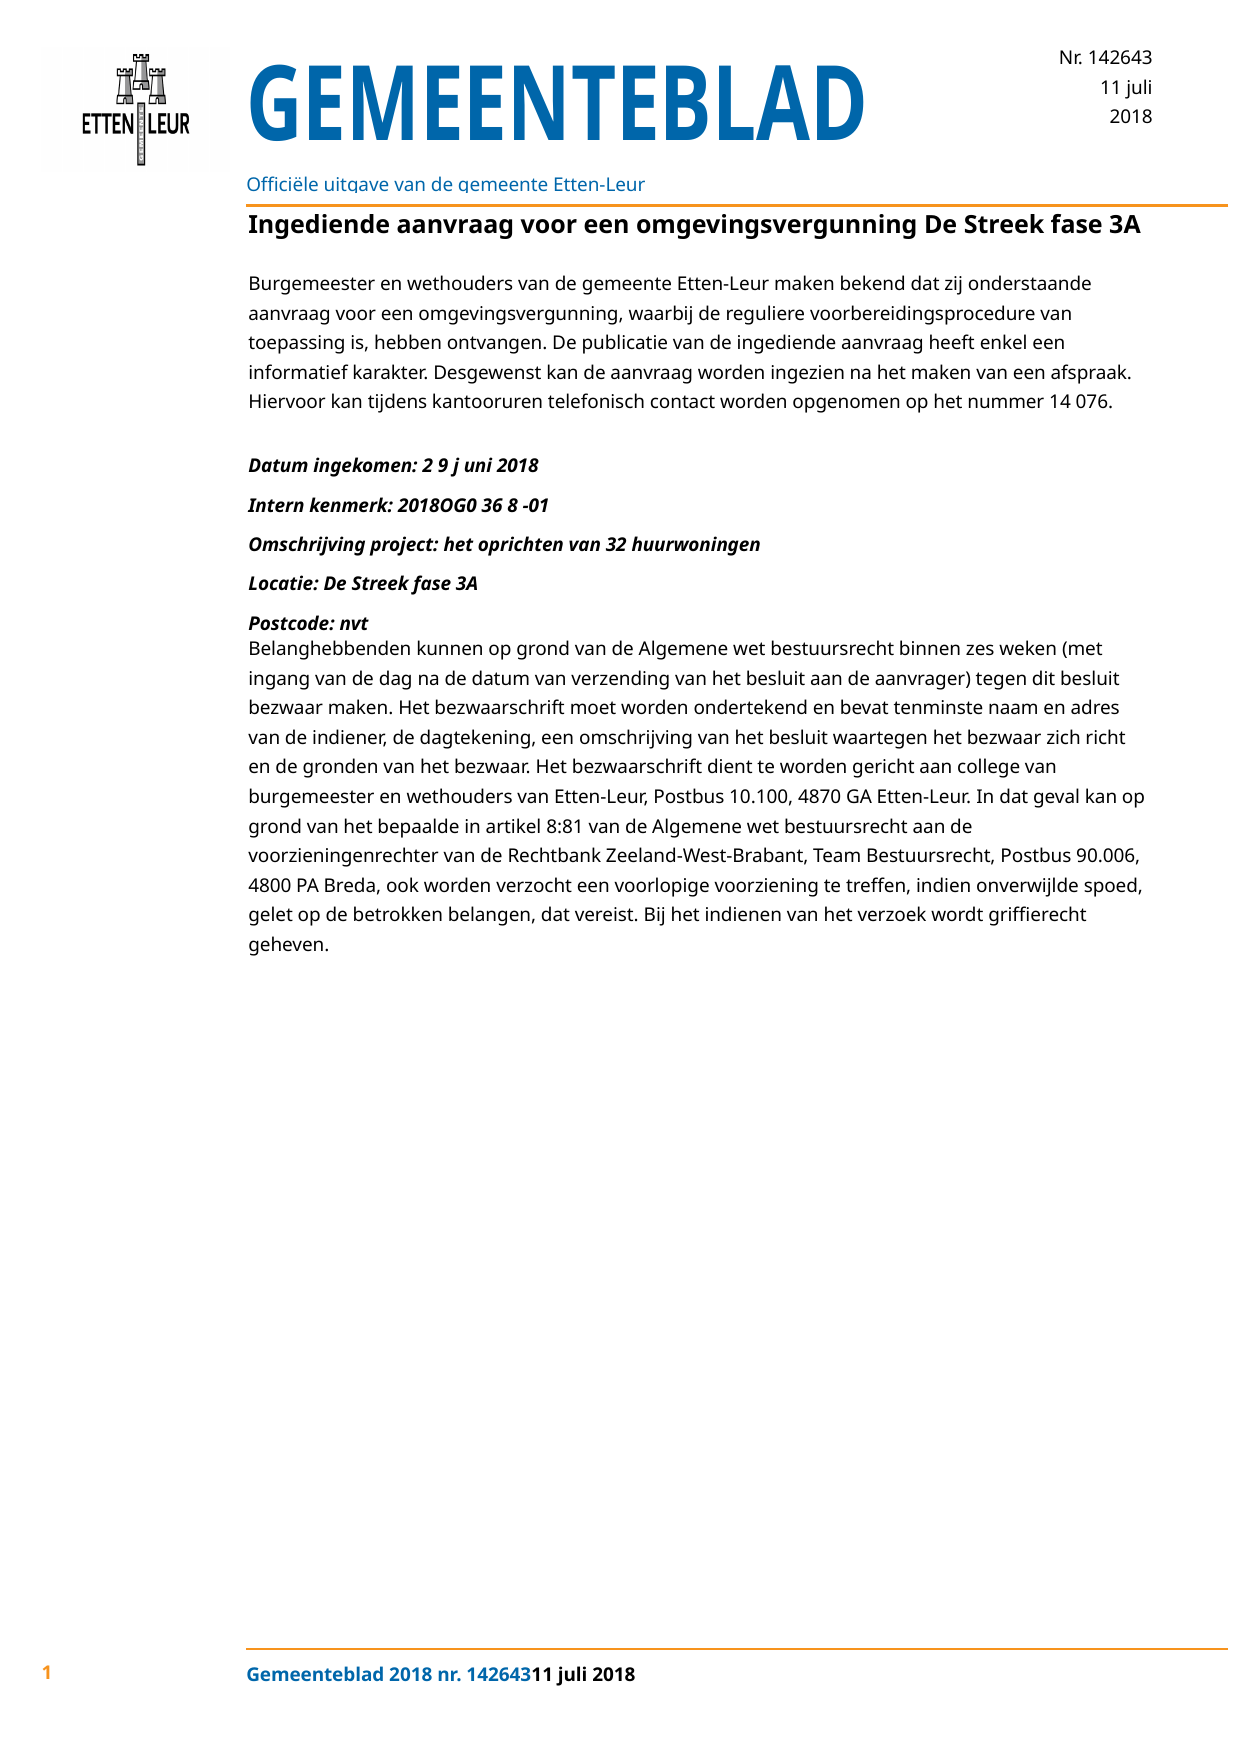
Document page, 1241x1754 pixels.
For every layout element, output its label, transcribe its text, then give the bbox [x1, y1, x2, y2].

text Intern kenmerk: 2018OG0 36 8 -01 [248, 492, 1152, 518]
text Ingediende aanvraag voor een omgevingsvergunning De Streek fase 3A [248, 207, 1152, 241]
text Postcode: nvt [248, 610, 1152, 635]
picture [41, 47, 231, 172]
text Burgemeester en wethouders van de gemeente Etten-Leur maken bekend dat zij onderstaande aanvraag voor een omgevingsvergunning, waarbij de reguliere voorbereidingsprocedure van toepassing is, hebben ontvangen. De publicatie van de ingediende aanvraag heeft enkel een informatief karakter. Desgewenst kan de aanvraag worden ingezien na het maken van een afspraak. Hiervoor kan tijdens kantooruren telefonisch contact worden opgenomen op het nummer 14 076. [248, 270, 1152, 414]
text Datum ingekomen: 2 9 j uni 2018 [248, 453, 1152, 478]
text Omschrijving project: het oprichten van 32 huurwoningen [248, 531, 1152, 557]
text Locatie: De Streek fase 3A [248, 570, 1152, 596]
text Belanghebbenden kunnen op grond van de Algemene wet bestuursrecht binnen zes weken (met ingang van de dag na de datum van verzending van het besluit aan de aanvrager) tegen dit besluit bezwaar maken. Het bezwaarschrift moet worden ondertekend en bevat tenminste naam en adres van de indiener, de dagtekening, een omschrijving van het besluit waartegen het bezwaar zich richt en de gronden van het bezwaar. Het bezwaarschrift dient te worden gericht aan college van burgemeester en wethouders van Etten-Leur, Postbus 10.100, 4870 GA Etten-Leur. In dat geval kan op grond van het bepaalde in artikel 8:81 van de Algemene wet bestuursrecht aan de voorzieningenrechter van de Rechtbank Zeeland-West-Brabant, Team Bestuursrecht, Postbus 90.006, 4800 PA Breda, ook worden verzocht een voorlopige voorziening te treffen, indien onverwijlde spoed, gelet op de betrokken belangen, dat vereist. Bij het indienen van het verzoek wordt griffierecht geheven. [248, 635, 1152, 957]
